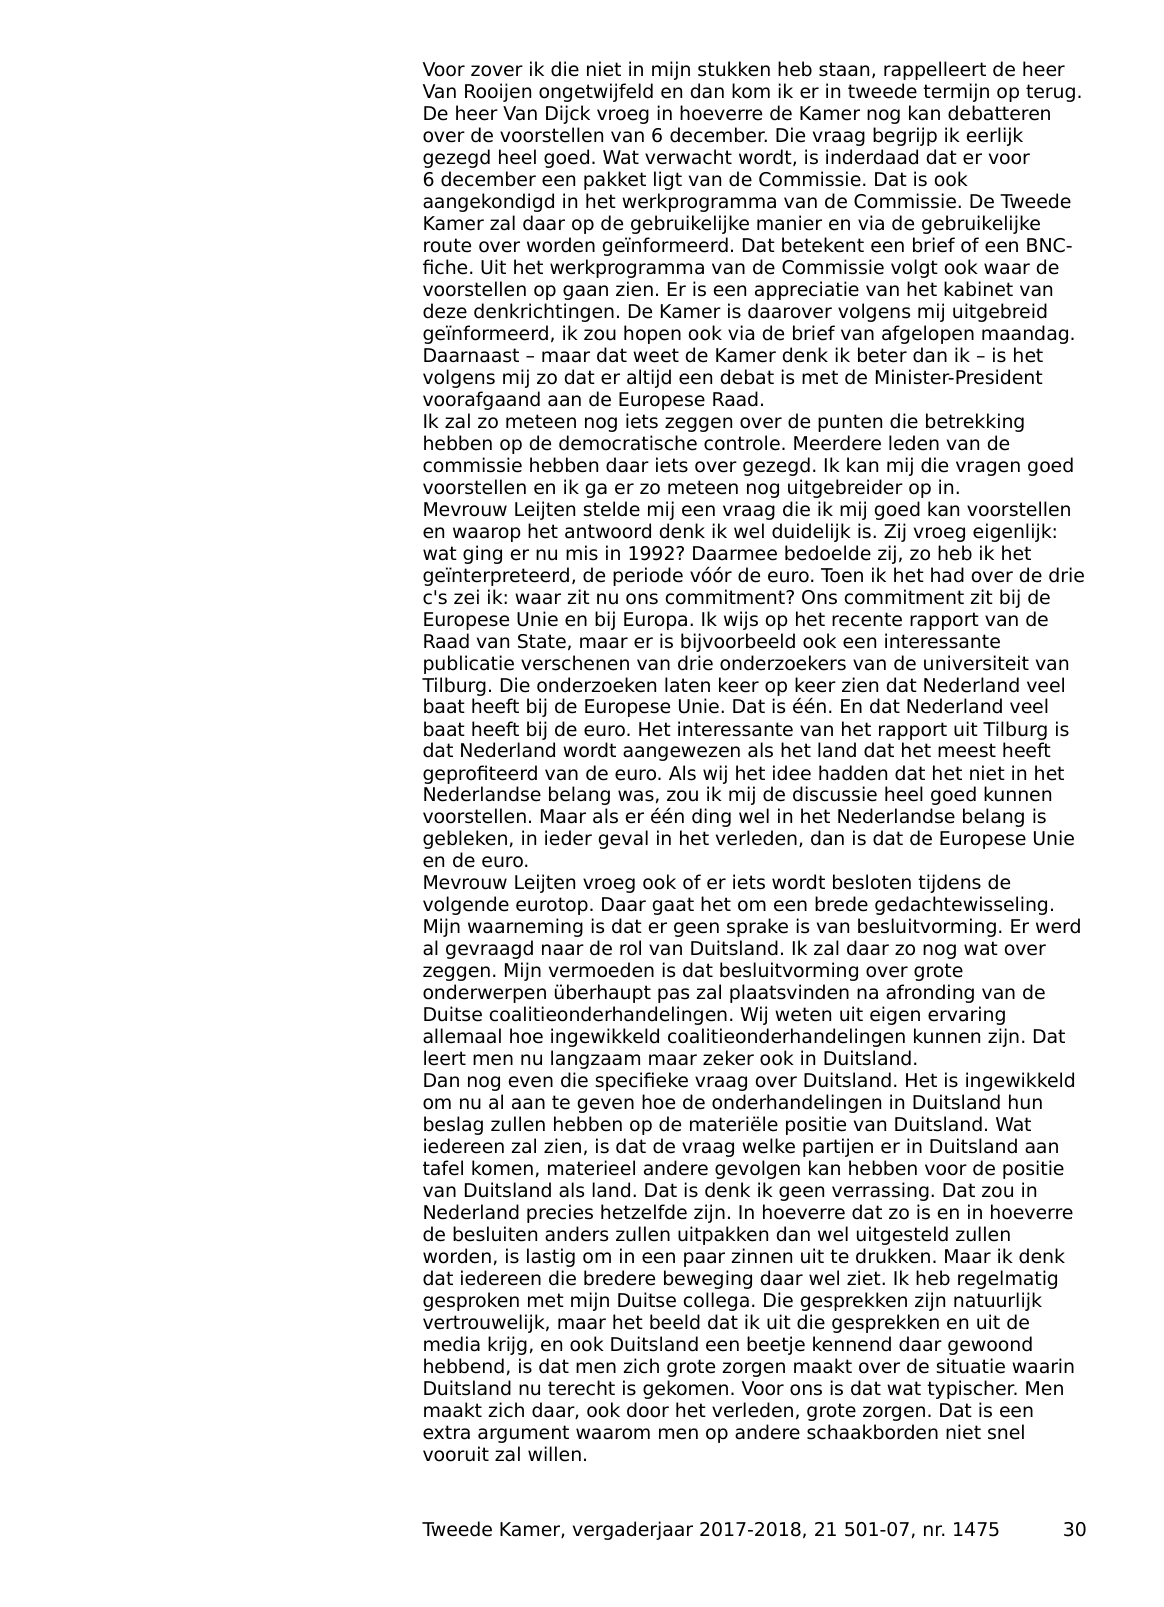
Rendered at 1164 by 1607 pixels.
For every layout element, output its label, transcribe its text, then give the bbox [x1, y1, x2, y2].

text Voor zover ik die niet in mijn stukken heb staan, rappelleert de heer Van Rooijen ongetwijfeld en dan kom ik er in tweede termijn op terug. [422, 59, 1087, 103]
text Ik zal zo meteen nog iets zeggen over de punten die betrekking hebben op de democratische controle. Meerdere leden van de commissie hebben daar iets over gezegd. Ik kan mij die vragen goed voorstellen en ik ga er zo meteen nog uitgebreider op in. [422, 411, 1087, 499]
text Mevrouw Leijten vroeg ook of er iets wordt besloten tijdens de volgende eurotop. Daar gaat het om een brede gedachtewisseling. Mijn waarneming is dat er geen sprake is van besluitvorming. Er werd al gevraagd naar de rol van Duitsland. Ik zal daar zo nog wat over zeggen. Mijn vermoeden is dat besluitvorming over grote onderwerpen überhaupt pas zal plaatsvinden na afronding van de Duitse coalitieonderhandelingen. Wij weten uit eigen ervaring allemaal hoe ingewikkeld coalitieonderhandelingen kunnen zijn. Dat leert men nu langzaam maar zeker ook in Duitsland. [422, 872, 1087, 1070]
text Mevrouw Leijten stelde mij een vraag die ik mij goed kan voorstellen en waarop het antwoord denk ik wel duidelijk is. Zij vroeg eigenlijk: wat ging er nu mis in 1992? Daarmee bedoelde zij, zo heb ik het geïnterpreteerd, de periode vóór de euro. Toen ik het had over de drie c's zei ik: waar zit nu ons commitment? Ons commitment zit bij de Europese Unie en bij Europa. Ik wijs op het recente rapport van de Raad van State, maar er is bijvoorbeeld ook een interessante publicatie verschenen van drie onderzoekers van de universiteit van Tilburg. Die onderzoeken laten keer op keer zien dat Nederland veel baat heeft bij de Europese Unie. Dat is één. En dat Nederland veel baat heeft bij de euro. Het interessante van het rapport uit Tilburg is dat Nederland wordt aangewezen als het land dat het meest heeft geprofiteerd van de euro. Als wij het idee hadden dat het niet in het Nederlandse belang was, zou ik mij de discussie heel goed kunnen voorstellen. Maar als er één ding wel in het Nederlandse belang is gebleken, in ieder geval in het verleden, dan is dat de Europese Unie en de euro. [422, 499, 1087, 872]
text Dan nog even die specifieke vraag over Duitsland. Het is ingewikkeld om nu al aan te geven hoe de onderhandelingen in Duitsland hun beslag zullen hebben op de materiële positie van Duitsland. Wat iedereen zal zien, is dat de vraag welke partijen er in Duitsland aan tafel komen, materieel andere gevolgen kan hebben voor de positie van Duitsland als land. Dat is denk ik geen verrassing. Dat zou in Nederland precies hetzelfde zijn. In hoeverre dat zo is en in hoeverre de besluiten anders zullen uitpakken dan wel uitgesteld zullen worden, is lastig om in een paar zinnen uit te drukken. Maar ik denk dat iedereen die bredere beweging daar wel ziet. Ik heb regelmatig gesproken met mijn Duitse collega. Die gesprekken zijn natuurlijk vertrouwelijk, maar het beeld dat ik uit die gesprekken en uit de media krijg, en ook Duitsland een beetje kennend daar gewoond hebbend, is dat men zich grote zorgen maakt over de situatie waarin Duitsland nu terecht is gekomen. Voor ons is dat wat typischer. Men maakt zich daar, ook door het verleden, grote zorgen. Dat is een extra argument waarom men op andere schaakborden niet snel vooruit zal willen. [422, 1070, 1087, 1466]
text De heer Van Dijck vroeg in hoeverre de Kamer nog kan debatteren over de voorstellen van 6 december. Die vraag begrijp ik eerlijk gezegd heel goed. Wat verwacht wordt, is inderdaad dat er voor 6 december een pakket ligt van de Commissie. Dat is ook aangekondigd in het werkprogramma van de Commissie. De Tweede Kamer zal daar op de gebruikelijke manier en via de gebruikelijke route over worden geïnformeerd. Dat betekent een brief of een BNC-fiche. Uit het werkprogramma van de Commissie volgt ook waar de voorstellen op gaan zien. Er is een appreciatie van het kabinet van deze denkrichtingen. De Kamer is daarover volgens mij uitgebreid geïnformeerd, ik zou hopen ook via de brief van afgelopen maandag. Daarnaast – maar dat weet de Kamer denk ik beter dan ik – is het volgens mij zo dat er altijd een debat is met de Minister-President voorafgaand aan de Europese Raad. [422, 103, 1087, 411]
